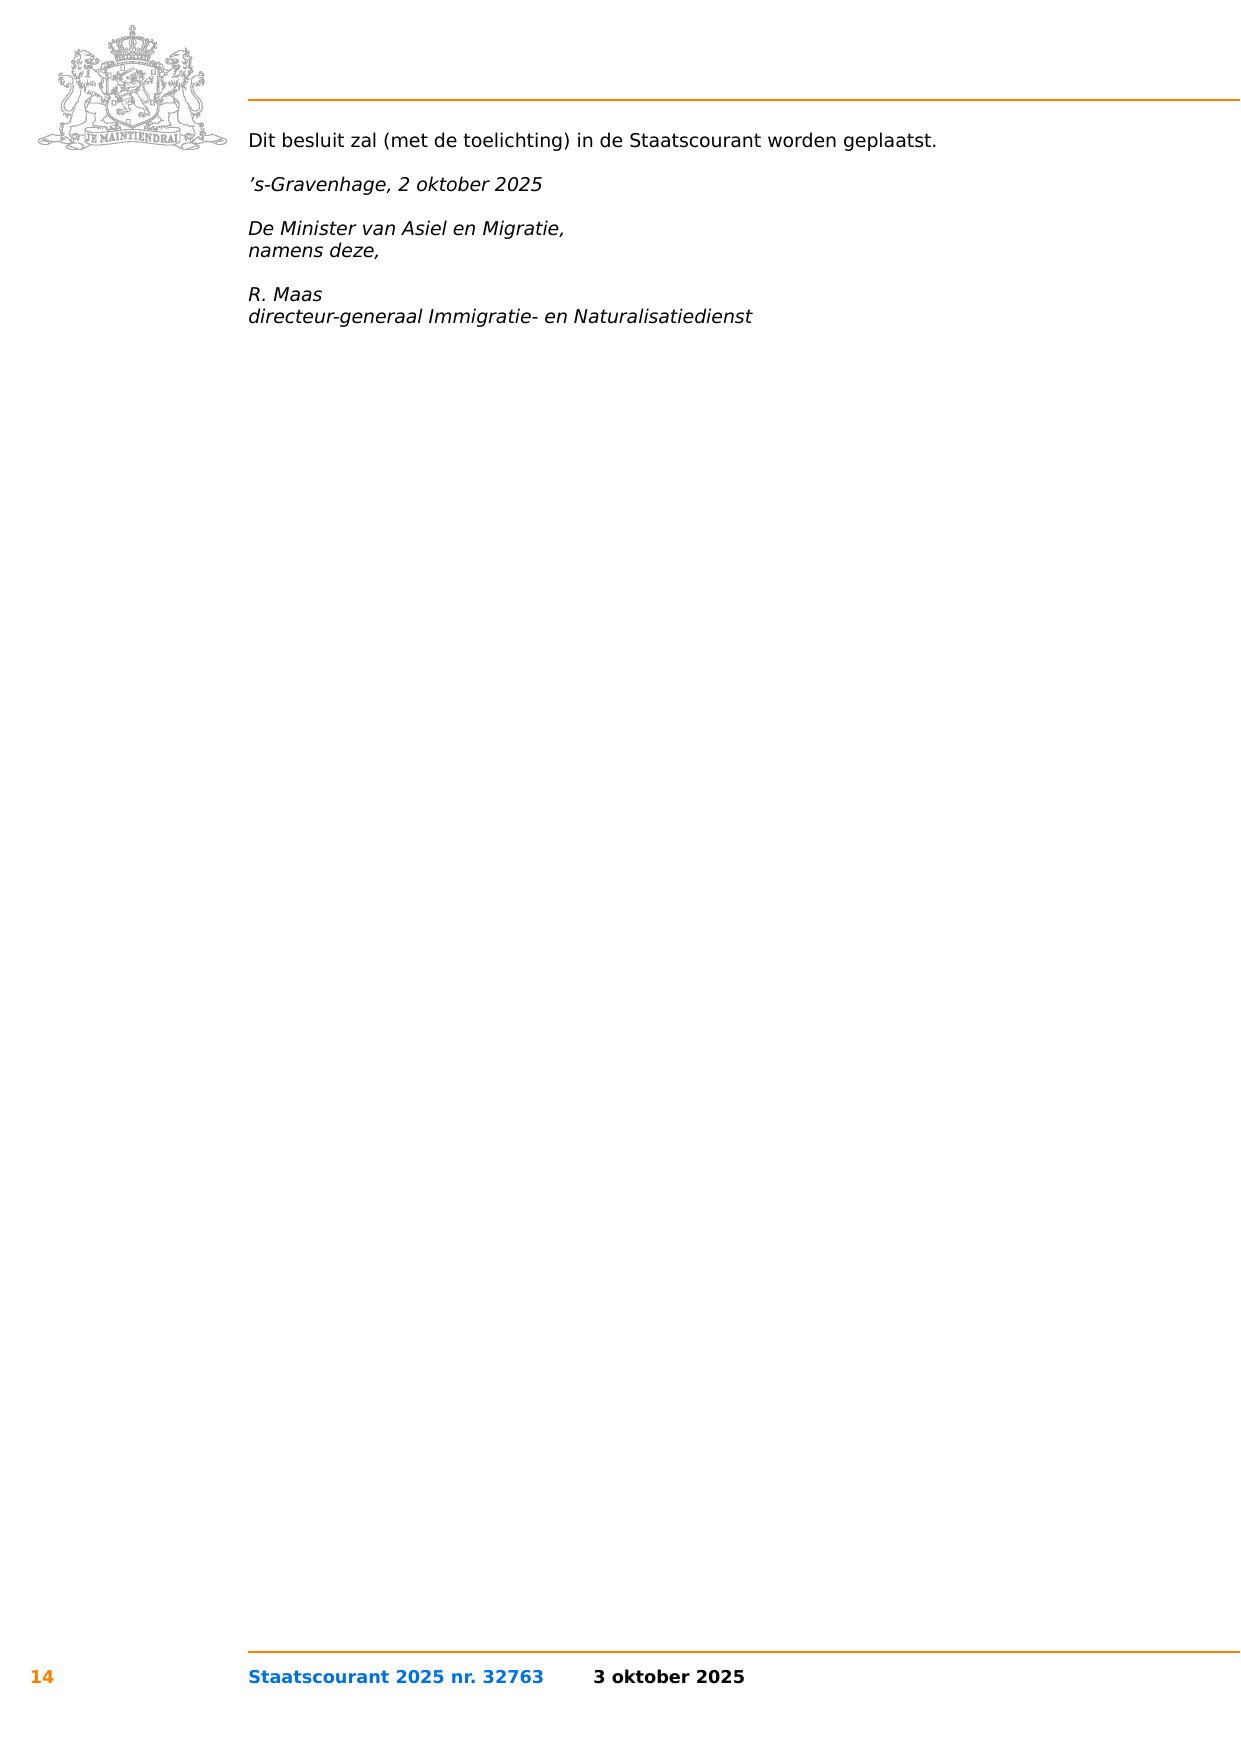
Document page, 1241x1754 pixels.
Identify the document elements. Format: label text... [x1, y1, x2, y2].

text Dit besluit zal (met de toelichting) in de Staatscourant worden geplaatst. [248, 130, 1163, 152]
text ’s-Gravenhage, 2 oktober 2025 [248, 174, 1163, 196]
picture [38, 25, 227, 150]
text De Minister van Asiel en Migratie, namens deze, R. Maas directeur-generaal Immigratie- en Naturalisatiedienst [248, 218, 1163, 327]
